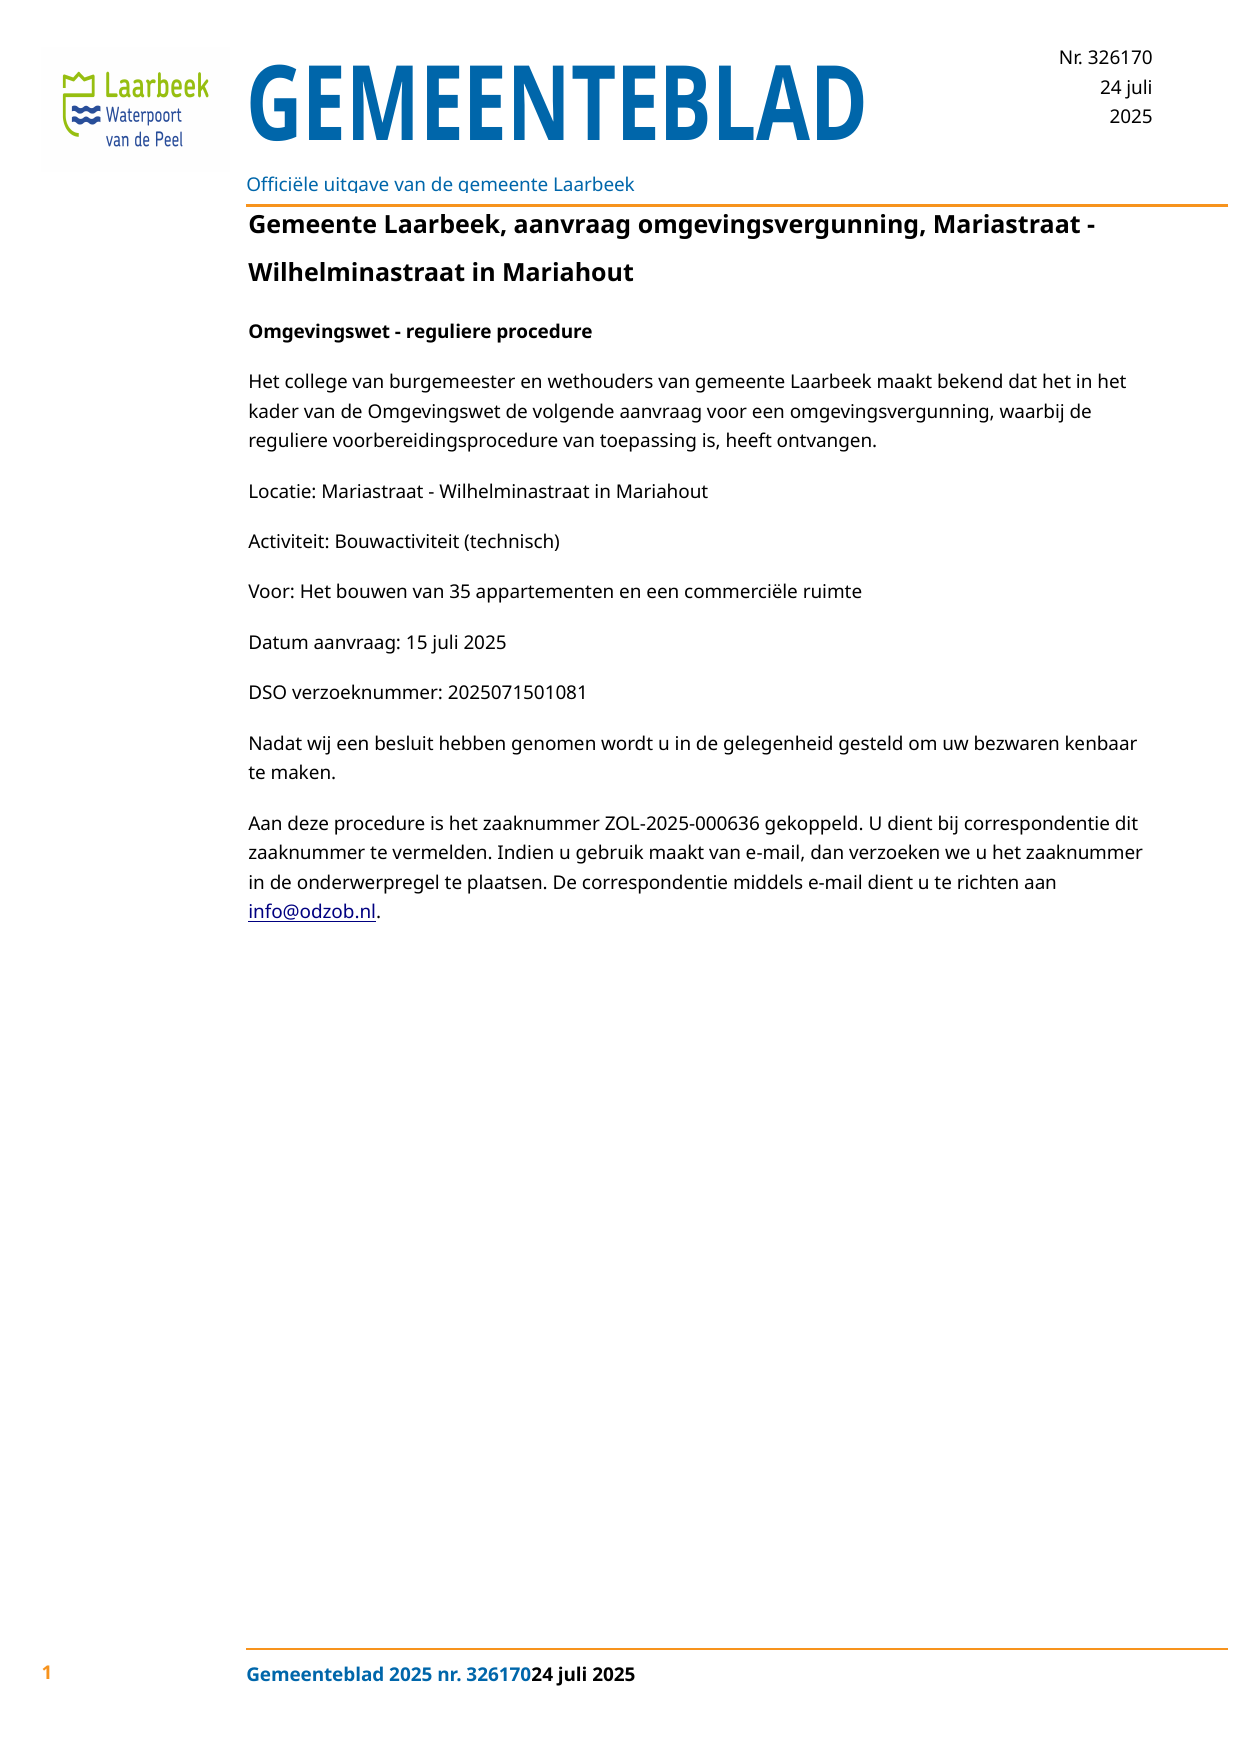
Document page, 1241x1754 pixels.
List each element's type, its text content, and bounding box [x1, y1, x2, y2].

text Aan deze procedure is het zaaknummer ZOL-2025-000636 gekoppeld. U dient bij correspondentie dit zaaknummer te vermelden. Indien u gebruik maakt van e-mail, dan verzoeken we u het zaaknummer in de onderwerpregel te plaatsen. De correspondentie middels e-mail dient u te richten aan info@odzob.nl. [248, 810, 1152, 924]
text Omgevingswet - reguliere procedure [248, 318, 1152, 344]
text Nadat wij een besluit hebben genomen wordt u in de gelegenheid gesteld om uw bezwaren kenbaar te maken. [248, 730, 1152, 785]
text Activiteit: Bouwactiviteit (technisch) [248, 528, 1152, 554]
text Voor: Het bouwen van 35 appartementen en een commerciële ruimte [248, 579, 1152, 604]
text Het college van burgemeester en wethouders van gemeente Laarbeek maakt bekend dat het in het kader van de Omgevingswet de volgende aanvraag voor een omgevingsvergunning, waarbij de reguliere voorbereidingsprocedure van toepassing is, heeft ontvangen. [248, 368, 1152, 453]
text Gemeente Laarbeek, aanvraag omgevingsvergunning, Mariastraat - Wilhelminastraat in Mariahout [248, 207, 1152, 288]
text DSO verzoeknummer: 2025071501081 [248, 679, 1152, 705]
text Datum aanvraag: 15 juli 2025 [248, 629, 1152, 655]
text Locatie: Mariastraat - Wilhelminastraat in Mariahout [248, 478, 1152, 504]
picture [41, 47, 231, 172]
